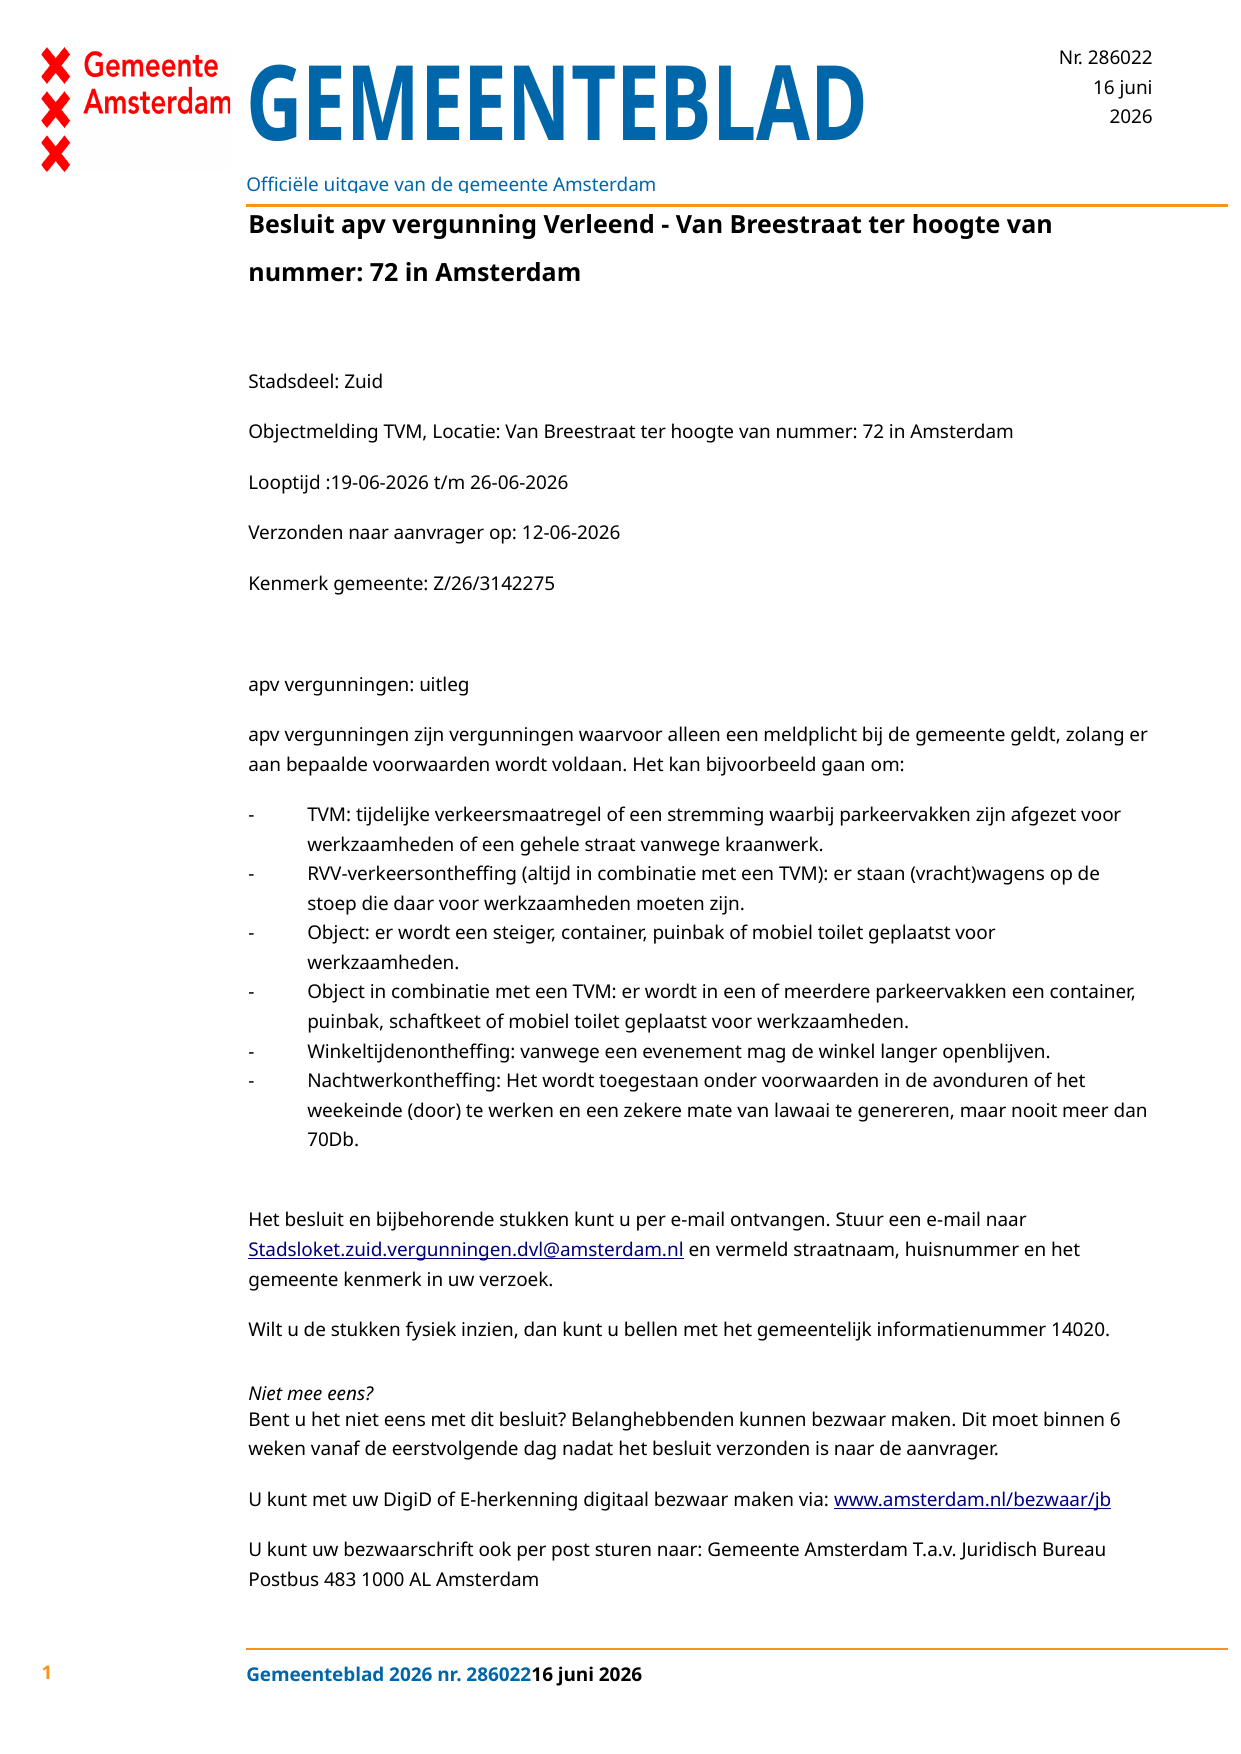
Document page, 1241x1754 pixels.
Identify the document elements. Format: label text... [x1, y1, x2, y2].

text apv vergunningen: uitleg [248, 671, 1152, 697]
text Kenmerk gemeente: Z/26/3142275 [248, 570, 1152, 596]
text Objectmelding TVM, Locatie: Van Breestraat ter hoogte van nummer: 72 in Amsterdam [248, 419, 1152, 444]
picture [41, 47, 231, 172]
text U kunt uw bezwaarschrift ook per post sturen naar: Gemeente Amsterdam T.a.v. Juridisch Bureau Postbus 483 1000 AL Amsterdam [248, 1536, 1152, 1592]
list RVV-verkeersontheffing (altijd in combinatie met een TVM): er staan (vracht)wagens op de stoep die daar voor werkzaamheden moeten zijn. [248, 860, 1152, 916]
text U kunt met uw DigiD of E-herkenning digitaal bezwaar maken via: www.amsterdam.nl/bezwaar/jb [248, 1486, 1152, 1512]
text Verzonden naar aanvrager op: 12-06-2026 [248, 519, 1152, 545]
text Stadsdeel: Zuid [248, 368, 1152, 394]
text Niet mee eens? [248, 1380, 1152, 1406]
list Nachtwerkontheffing: Het wordt toegestaan onder voorwaarden in de avonduren of het weekeinde (door) te werken en een zekere mate van lawaai te genereren, maar nooit meer dan 70Db. [248, 1067, 1152, 1152]
text Besluit apv vergunning Verleend - Van Breestraat ter hoogte van nummer: 72 in Amsterdam [248, 207, 1152, 288]
text Looptijd :19-06-2026 t/m 26-06-2026 [248, 469, 1152, 495]
text Het besluit en bijbehorende stukken kunt u per e-mail ontvangen. Stuur een e-mail naar Stadsloket.zuid.vergunningen.dvl@amsterdam.nl en vermeld straatnaam, huisnummer en het gemeente kenmerk in uw verzoek. [248, 1207, 1152, 1292]
list TVM: tijdelijke verkeersmaatregel of een stremming waarbij parkeervakken zijn afgezet voor werkzaamheden of een gehele straat vanwege kraanwerk. [248, 801, 1152, 857]
list Winkeltijdenontheffing: vanwege een evenement mag de winkel langer openblijven. [248, 1038, 1152, 1064]
list Object in combinatie met een TVM: er wordt in een of meerdere parkeervakken een container, puinbak, schaftkeet of mobiel toilet geplaatst voor werkzaamheden. [248, 979, 1152, 1034]
text Bent u het niet eens met dit besluit? Belanghebbenden kunnen bezwaar maken. Dit moet binnen 6 weken vanaf de eerstvolgende dag nadat het besluit verzonden is naar de aanvrager. [248, 1406, 1152, 1461]
list Object: er wordt een steiger, container, puinbak of mobiel toilet geplaatst voor werkzaamheden. [248, 919, 1152, 975]
text Wilt u de stukken fysiek inzien, dan kunt u bellen met het gemeentelijk informatienummer 14020. [248, 1316, 1152, 1342]
text apv vergunningen zijn vergunningen waarvoor alleen een meldplicht bij de gemeente geldt, zolang er aan bepaalde voorwaarden wordt voldaan. Het kan bijvoorbeeld gaan om: [248, 721, 1152, 777]
